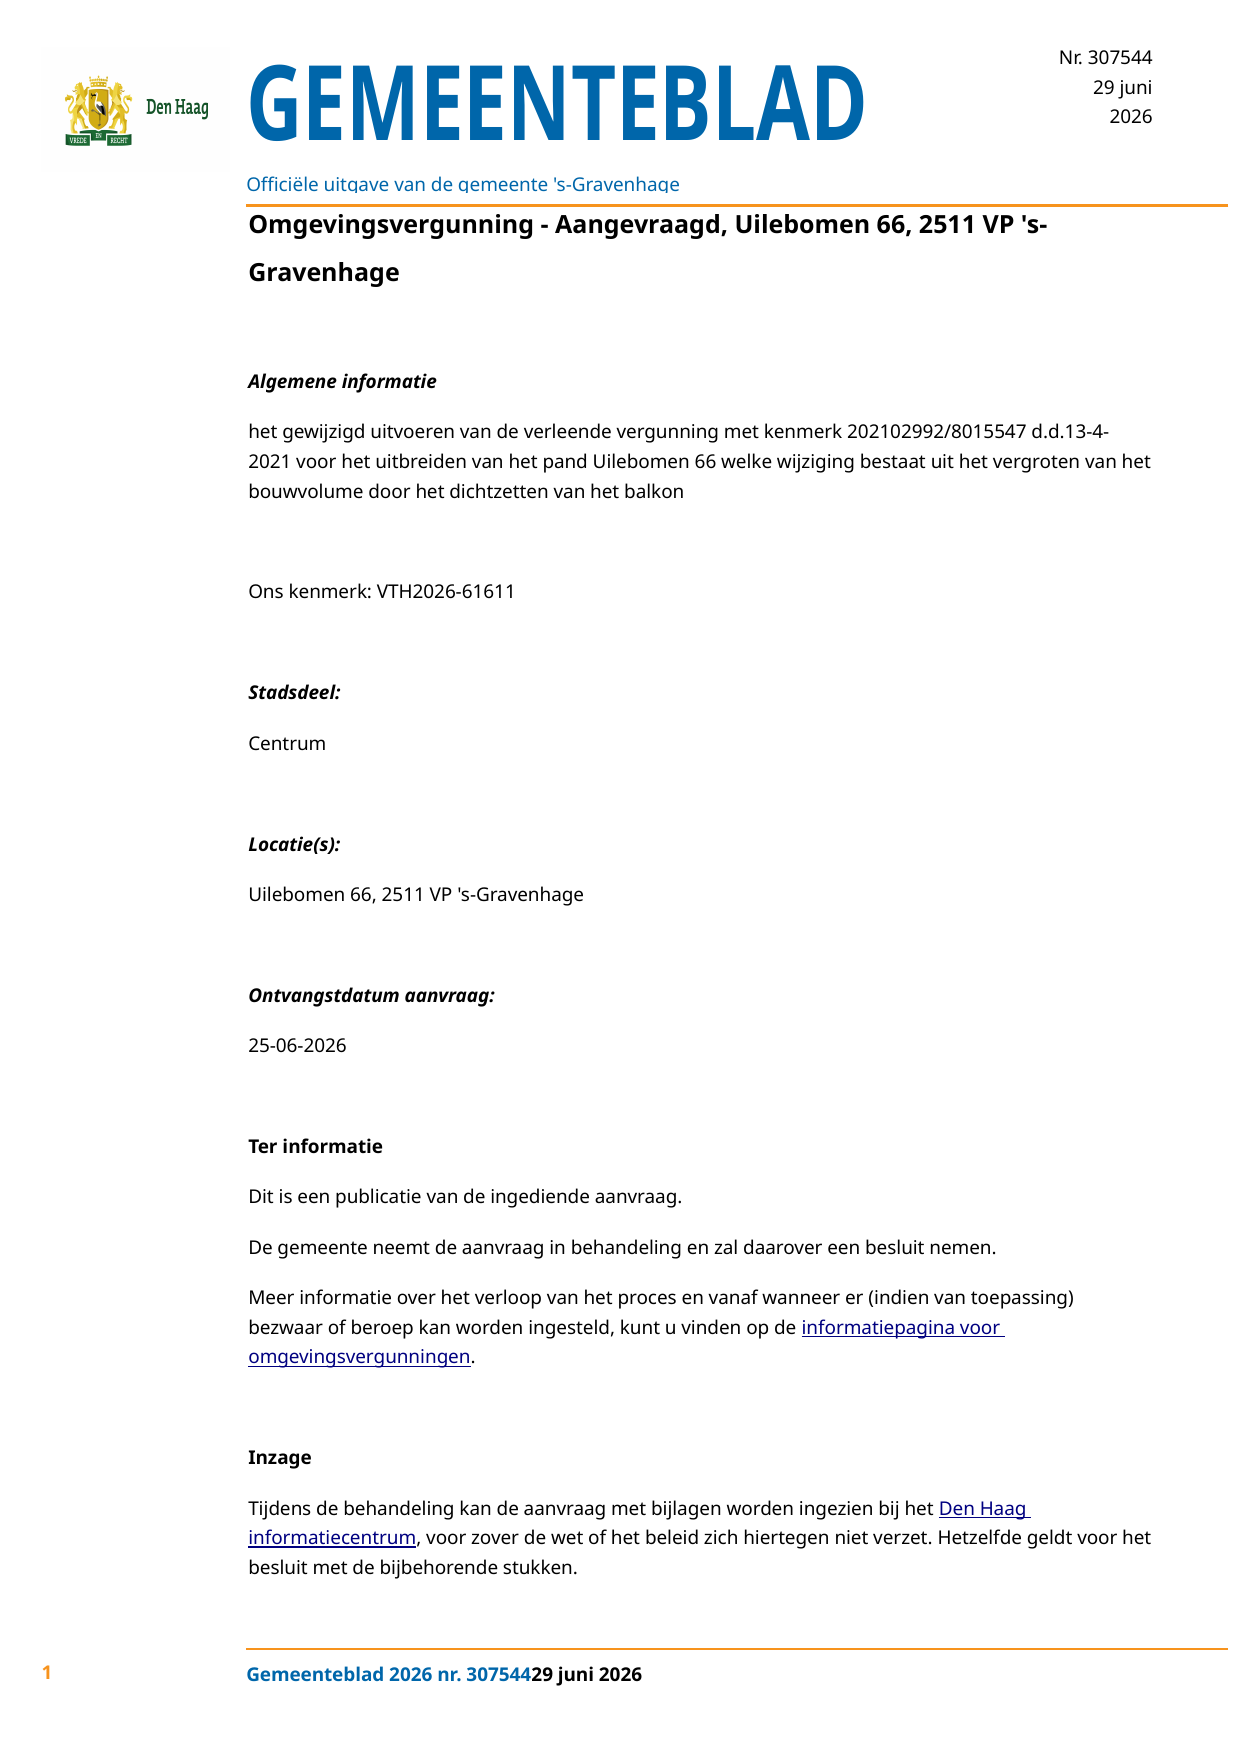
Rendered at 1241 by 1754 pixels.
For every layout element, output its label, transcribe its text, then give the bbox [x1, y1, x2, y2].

text Stadsdeel: [248, 679, 1152, 705]
text Algemene informatie [248, 368, 1152, 394]
text Dit is een publicatie van de ingediende aanvraag. [248, 1184, 1152, 1209]
text Ontvangstdatum aanvraag: [248, 982, 1152, 1008]
text Locatie(s): [248, 831, 1152, 857]
text Tijdens de behandeling kan de aanvraag met bijlagen worden ingezien bij het Den Haag informatiecentrum, voor zover de wet of het beleid zich hiertegen niet verzet. Hetzelfde geldt voor het besluit met de bijbehorende stukken. [248, 1495, 1152, 1580]
text Uilebomen 66, 2511 VP 's-Gravenhage [248, 881, 1152, 907]
text Centrum [248, 730, 1152, 756]
text 25-06-2026 [248, 1032, 1152, 1058]
picture [41, 47, 231, 172]
text Inzage [248, 1444, 1152, 1470]
text Ter informatie [248, 1133, 1152, 1159]
text het gewijzigd uitvoeren van de verleende vergunning met kenmerk 202102992/8015547 d.d.13-4-2021 voor het uitbreiden van het pand Uilebomen 66 welke wijziging bestaat uit het vergroten van het bouwvolume door het dichtzetten van het balkon [248, 419, 1152, 504]
text Meer informatie over het verloop van het proces en vanaf wanneer er (indien van toepassing) bezwaar of beroep kan worden ingesteld, kunt u vinden op de informatiepagina voor omgevingsvergunningen. [248, 1284, 1152, 1369]
text Ons kenmerk: VTH2026-61611 [248, 579, 1152, 604]
text Omgevingsvergunning - Aangevraagd, Uilebomen 66, 2511 VP 's-Gravenhage [248, 207, 1152, 288]
text De gemeente neemt de aanvraag in behandeling en zal daarover een besluit nemen. [248, 1234, 1152, 1260]
